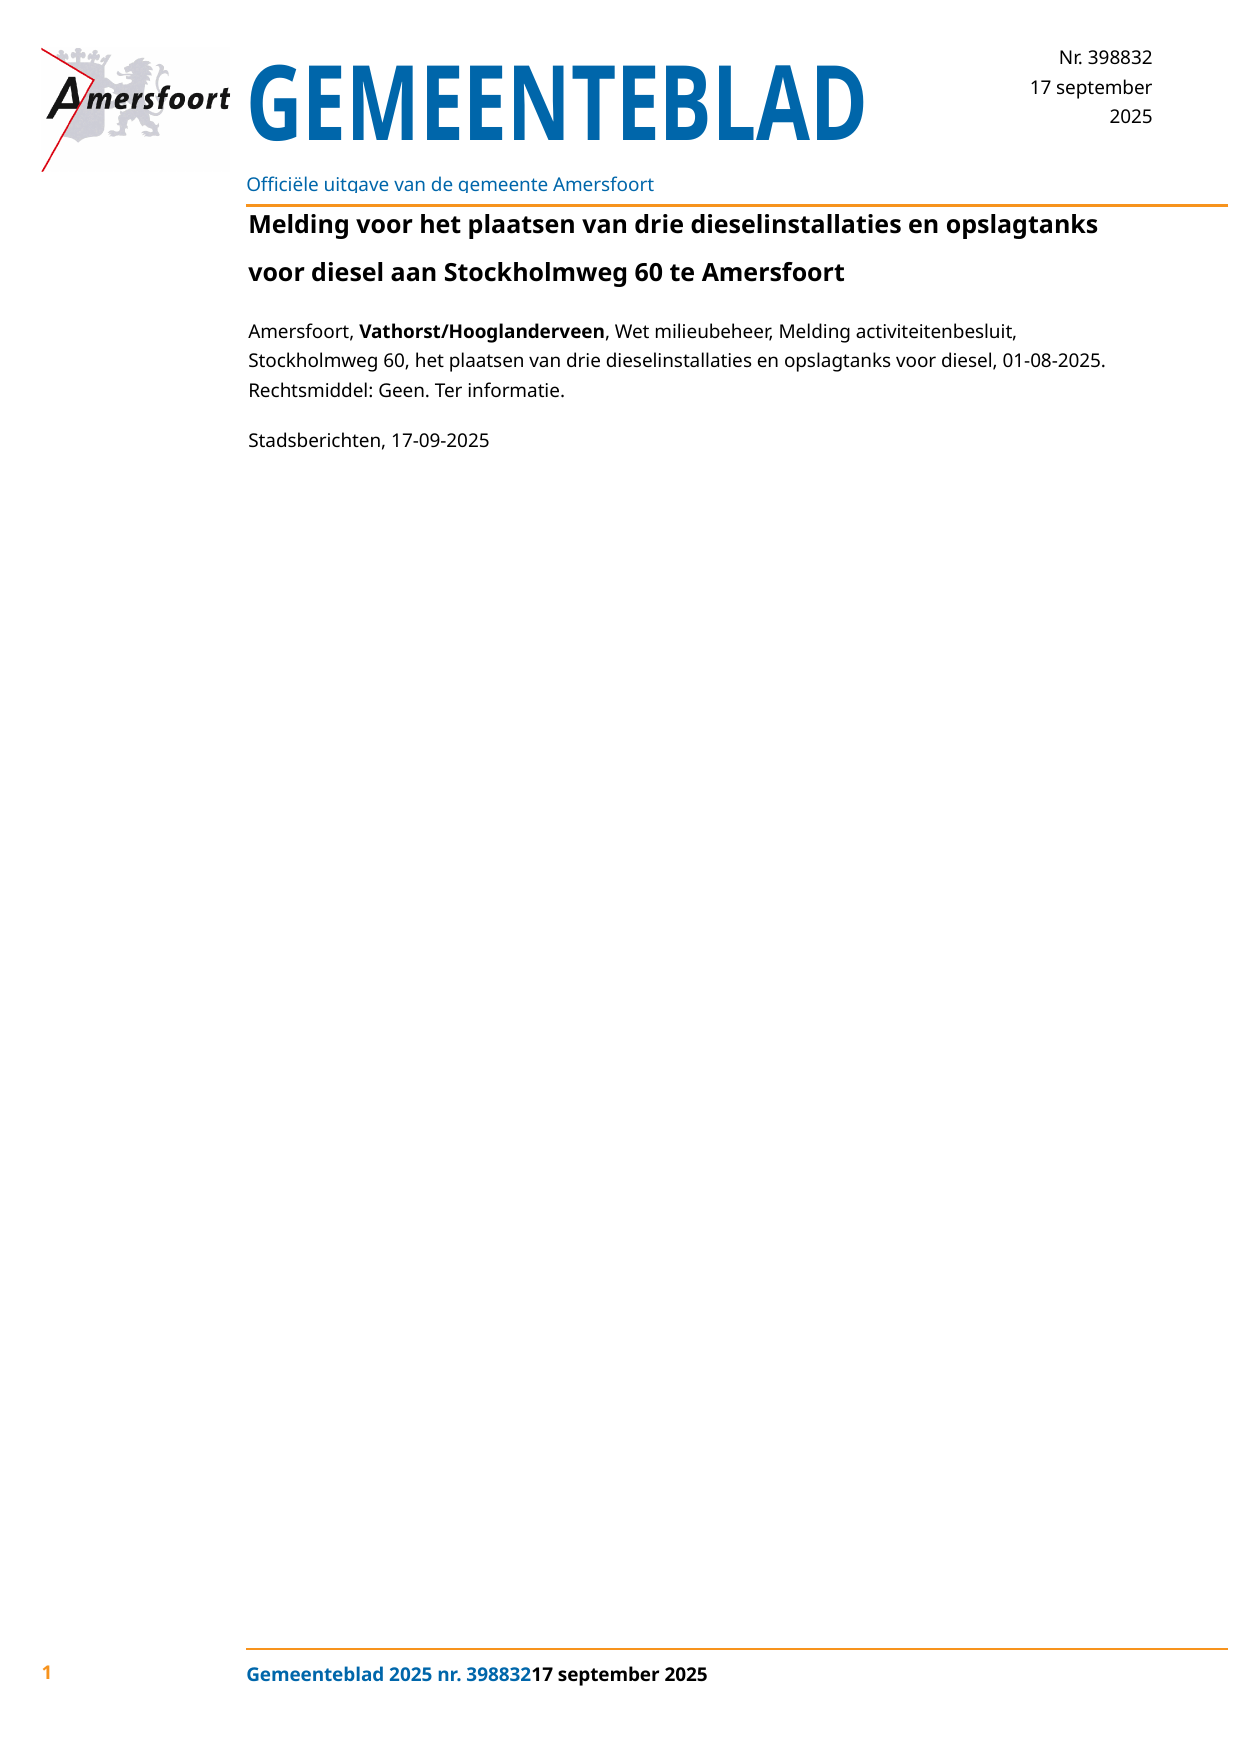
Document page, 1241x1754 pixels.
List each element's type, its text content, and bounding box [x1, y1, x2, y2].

text Amersfoort, Vathorst/Hooglanderveen, Wet milieubeheer, Melding activiteitenbesluit, Stockholmweg 60, het plaatsen van drie dieselinstallaties en opslagtanks voor diesel, 01-08-2025. Rechtsmiddel: Geen. Ter informatie. [248, 318, 1152, 403]
text Stadsberichten, 17-09-2025 [248, 427, 1152, 453]
text Melding voor het plaatsen van drie dieselinstallaties en opslagtanks voor diesel aan Stockholmweg 60 te Amersfoort [248, 207, 1152, 288]
picture [41, 47, 231, 172]
